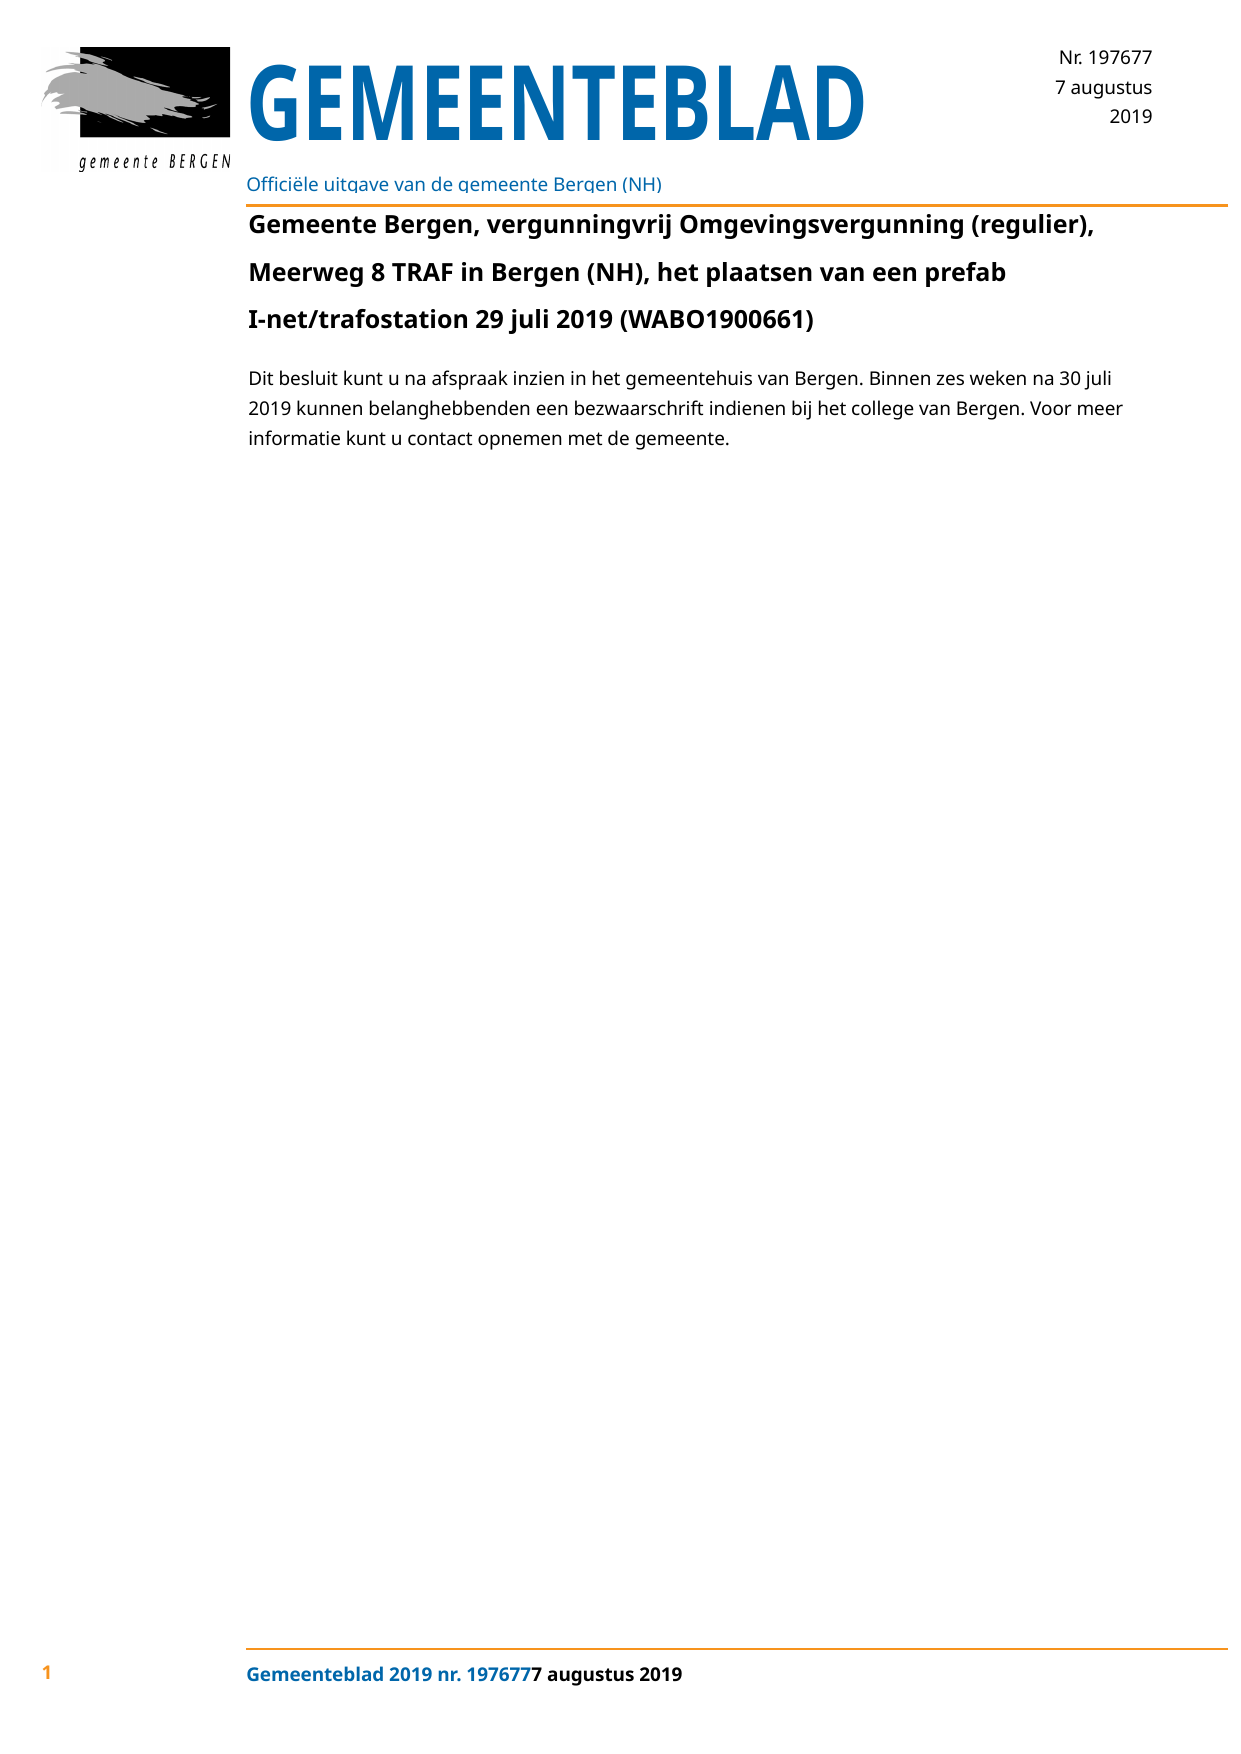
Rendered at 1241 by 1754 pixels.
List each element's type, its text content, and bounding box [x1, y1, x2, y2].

text Gemeente Bergen, vergunningvrij Omgevingsvergunning (regulier), Meerweg 8 TRAF in Bergen (NH), het plaatsen van een prefab I-net/trafostation 29 juli 2019 (WABO1900661) [248, 207, 1152, 336]
text Dit besluit kunt u na afspraak inzien in het gemeentehuis van Bergen. Binnen zes weken na 30 juli 2019 kunnen belanghebbenden een bezwaarschrift indienen bij het college van Bergen. Voor meer informatie kunt u contact opnemen met de gemeente. [248, 366, 1152, 450]
picture [41, 47, 231, 172]
